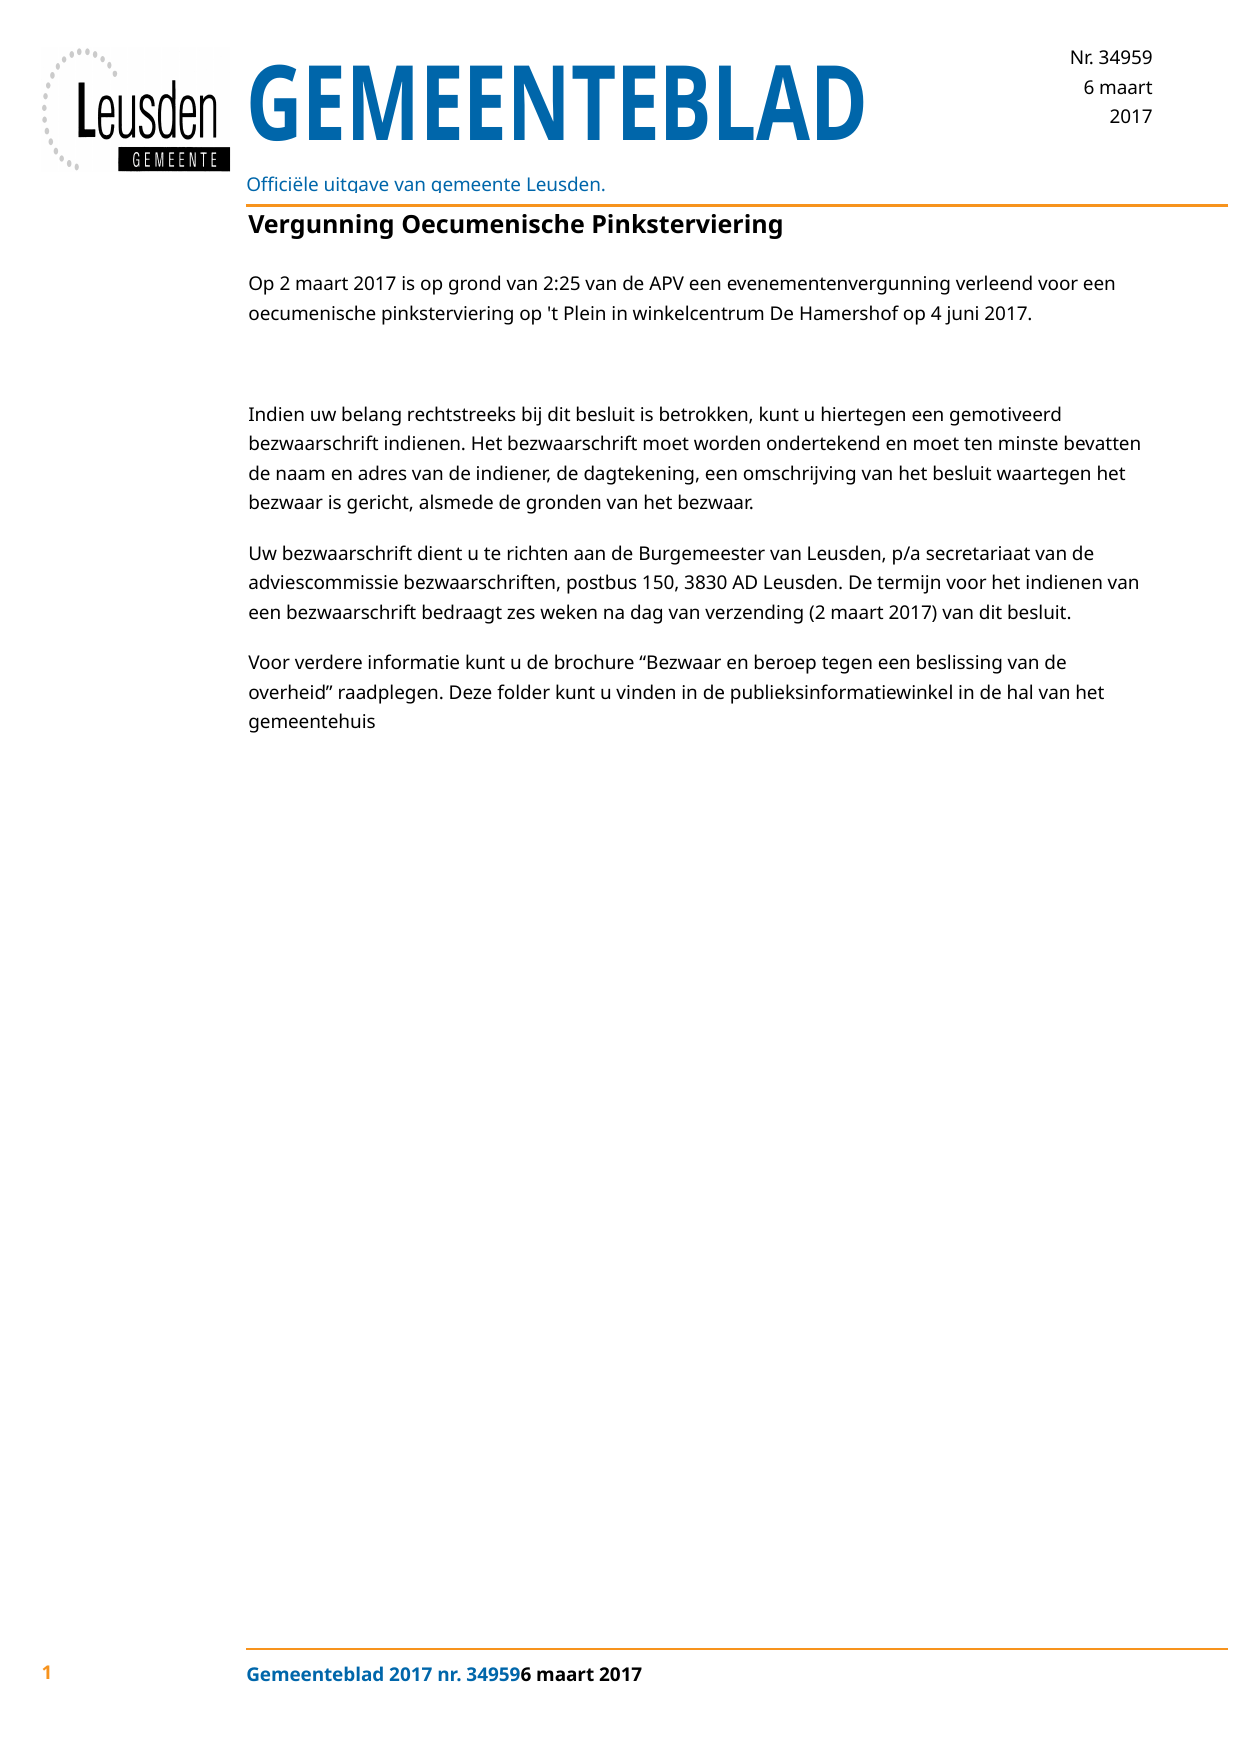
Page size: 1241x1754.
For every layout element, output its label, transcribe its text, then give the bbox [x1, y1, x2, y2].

text Voor verdere informatie kunt u de brochure “Bezwaar en beroep tegen een beslissing van de overheid” raadplegen. Deze folder kunt u vinden in de publieksinformatiewinkel in de hal van het gemeentehuis [248, 649, 1152, 734]
text Indien uw belang rechtstreeks bij dit besluit is betrokken, kunt u hiertegen een gemotiveerd bezwaarschrift indienen. Het bezwaarschrift moet worden ondertekend en moet ten minste bevatten de naam en adres van de indiener, de dagtekening, een omschrijving van het besluit waartegen het bezwaar is gericht, alsmede de gronden van het bezwaar. [248, 401, 1152, 515]
text Op 2 maart 2017 is op grond van 2:25 van de APV een evenementenvergunning verleend voor een oecumenische pinksterviering op 't Plein in winkelcentrum De Hamershof op 4 juni 2017. [248, 270, 1152, 326]
text Vergunning Oecumenische Pinksterviering [248, 207, 1152, 241]
picture [41, 47, 231, 172]
text Uw bezwaarschrift dient u te richten aan de Burgemeester van Leusden, p/a secretariaat van de adviescommissie bezwaarschriften, postbus 150, 3830 AD Leusden. De termijn voor het indienen van een bezwaarschrift bedraagt zes weken na dag van verzending (2 maart 2017) van dit besluit. [248, 540, 1152, 625]
